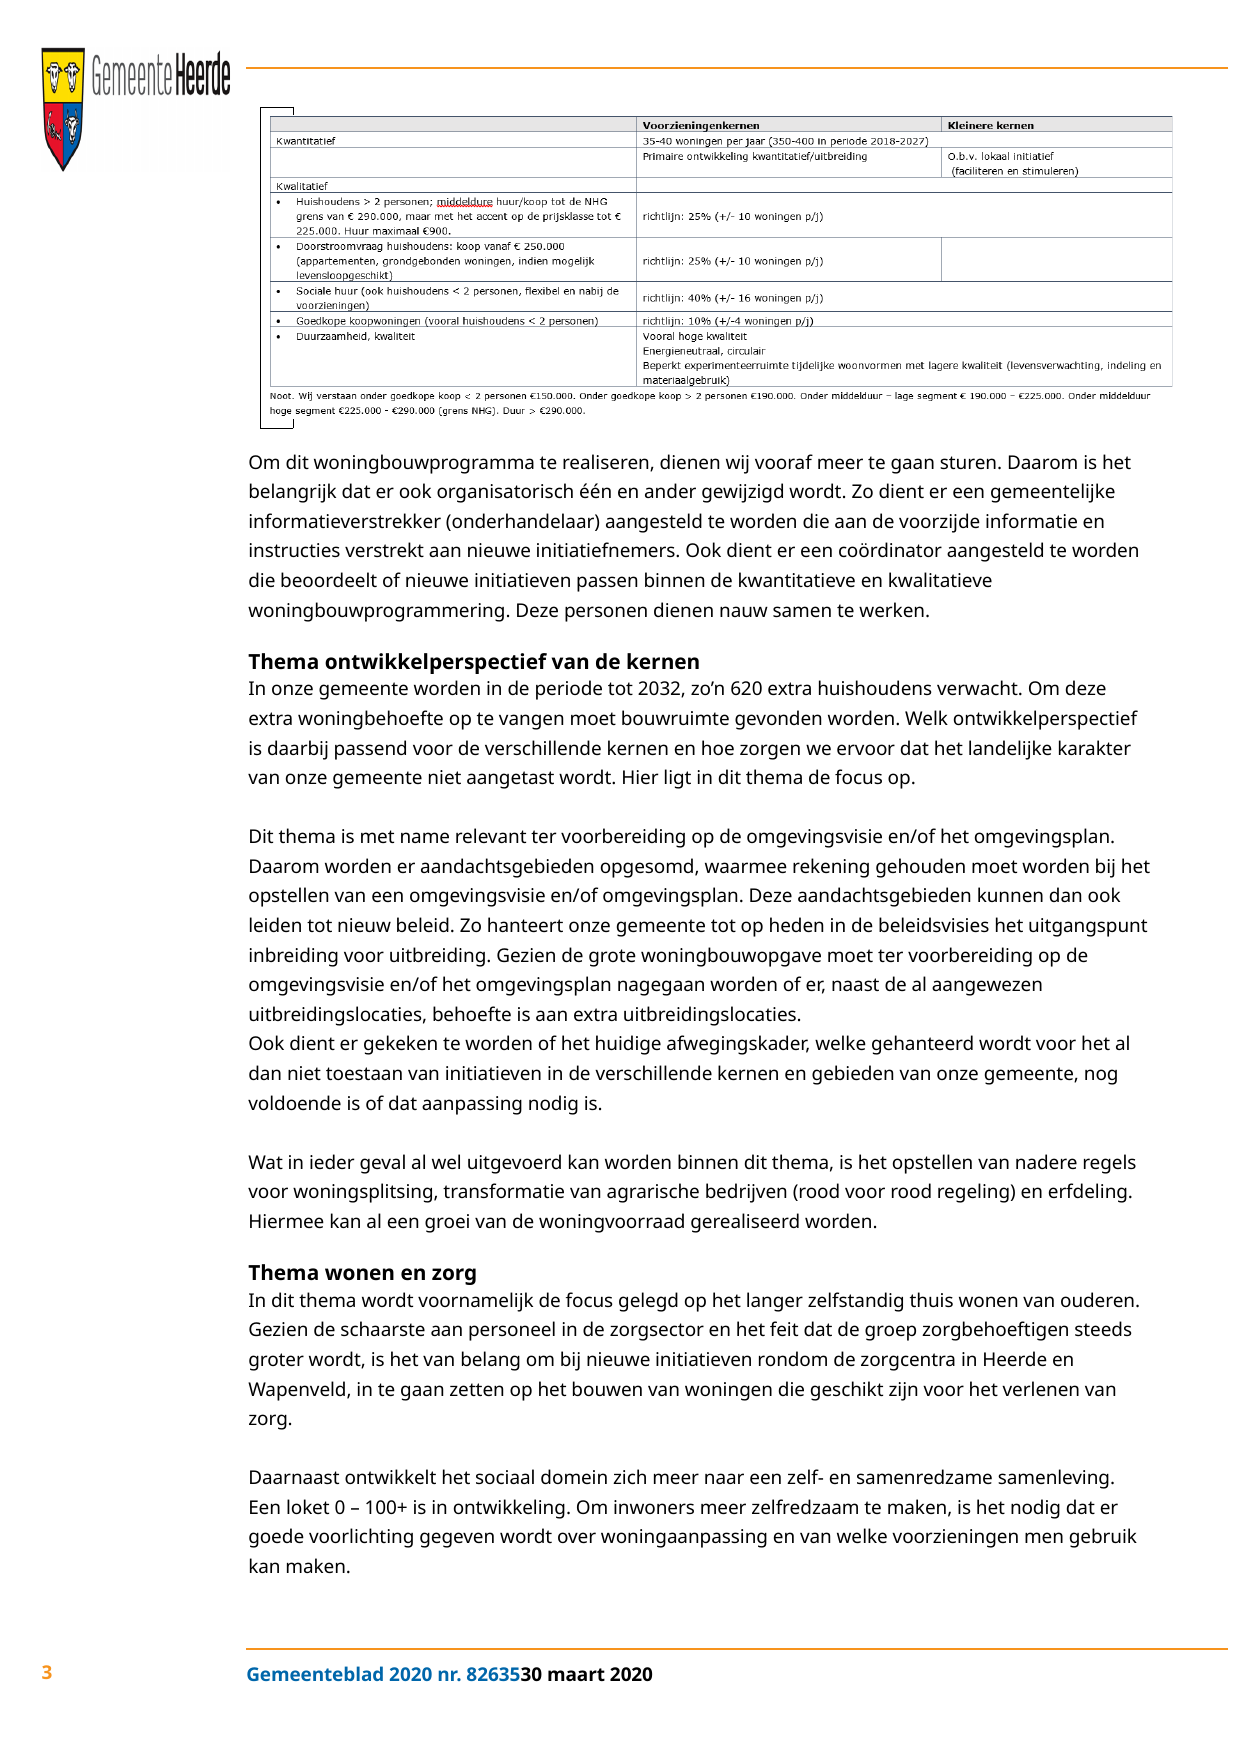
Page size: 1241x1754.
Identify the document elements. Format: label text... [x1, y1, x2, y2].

text Om dit woningbouwprogramma te realiseren, dienen wij vooraf meer te gaan sturen. Daarom is het belangrijk dat er ook organisatorisch één en ander gewijzigd wordt. Zo dient er een gemeentelijke informatieverstrekker (onderhandelaar) aangesteld te worden die aan de voorzijde informatie en instructies verstrekt aan nieuwe initiatiefnemers. Ook dient er een coördinator aangesteld te worden die beoordeelt of nieuwe initiatieven passen binnen de kwantitatieve en kwalitatieve woningbouwprogrammering. Deze personen dienen nauw samen te werken. [248, 449, 1152, 622]
text In dit thema wordt voornamelijk de focus gelegd op het langer zelfstandig thuis wonen van ouderen. Gezien de schaarste aan personeel in de zorgsector en het feit dat de groep zorgbehoeftigen steeds groter wordt, is het van belang om bij nieuwe initiatieven rondom de zorgcentra in Heerde en Wapenveld, in te gaan zetten op het bouwen van woningen die geschikt zijn voor het verlenen van zorg. [248, 1287, 1152, 1431]
picture [41, 47, 231, 172]
text Dit thema is met name relevant ter voorbereiding op de omgevingsvisie en/of het omgevingsplan. Daarom worden er aandachtsgebieden opgesomd, waarmee rekening gehouden moet worden bij het opstellen van een omgevingsvisie en/of omgevingsplan. Deze aandachtsgebieden kunnen dan ook leiden tot nieuw beleid. Zo hanteert onze gemeente tot op heden in de beleidsvisies het uitgangspunt inbreiding voor uitbreiding. Gezien de grote woningbouwopgave moet ter voorbereiding op de omgevingsvisie en/of het omgevingsplan nagegaan worden of er, naast de al aangewezen uitbreidingslocaties, behoefte is aan extra uitbreidingslocaties. [248, 823, 1152, 1027]
text Ook dient er gekeken te worden of het huidige afwegingskader, welke gehanteerd wordt voor het al dan niet toestaan van initiatieven in de verschillende kernen en gebieden van onze gemeente, nog voldoende is of dat aanpassing nodig is. [248, 1031, 1152, 1116]
text Thema ontwikkelperspectief van de kernen [248, 647, 1152, 676]
text Thema wonen en zorg [248, 1258, 1152, 1287]
text Wat in ieder geval al wel uitgevoerd kan worden binnen dit thema, is het opstellen van nadere regels voor woningsplitsing, transformatie van agrarische bedrijven (rood voor rood regeling) en erfdeling. Hiermee kan al een groei van de woningvoorraad gerealiseerd worden. [248, 1149, 1152, 1234]
text In onze gemeente worden in de periode tot 2032, zo’n 620 extra huishoudens verwacht. Om deze extra woningbehoefte op te vangen moet bouwruimte gevonden worden. Welk ontwikkelperspectief is daarbij passend voor de verschillende kernen en hoe zorgen we ervoor dat het landelijke karakter van onze gemeente niet aangetast wordt. Hier ligt in dit thema de focus op. [248, 676, 1152, 790]
picture [268, 115, 1173, 419]
text Daarnaast ontwikkelt het sociaal domein zich meer naar een zelf- en samenredzame samenleving. Een loket 0 – 100+ is in ontwikkeling. Om inwoners meer zelfredzaam te maken, is het nodig dat er goede voorlichting gegeven wordt over woningaanpassing en van welke voorzieningen men gebruik kan maken. [248, 1464, 1152, 1579]
